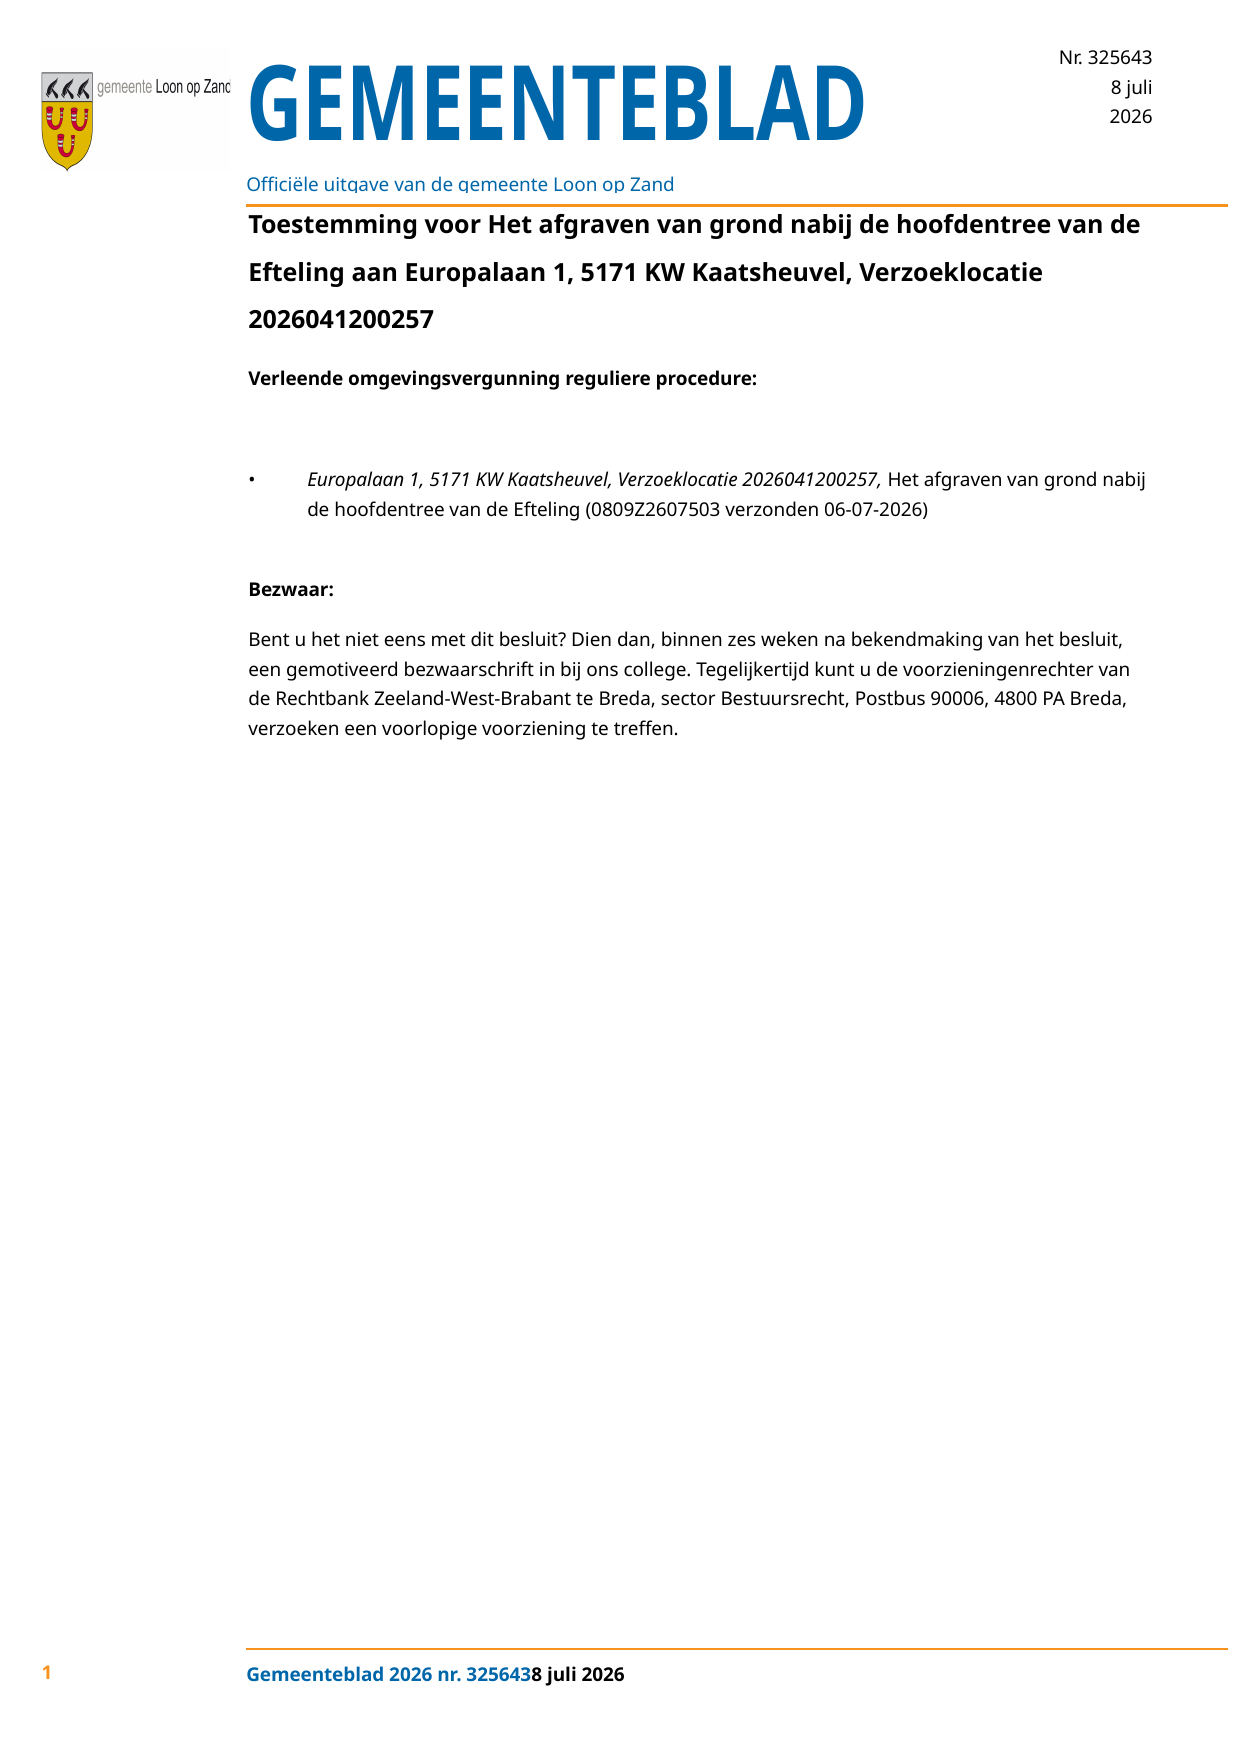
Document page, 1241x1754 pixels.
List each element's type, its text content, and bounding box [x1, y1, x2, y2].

picture [41, 47, 231, 172]
list Europalaan 1, 5171 KW Kaatsheuvel, Verzoeklocatie 2026041200257, Het afgraven van grond nabij de hoofdentree van de Efteling (0809Z2607503 verzonden 06-07-2026) [248, 466, 1152, 522]
text Toestemming voor Het afgraven van grond nabij de hoofdentree van de Efteling aan Europalaan 1, 5171 KW Kaatsheuvel, Verzoeklocatie 2026041200257 [248, 207, 1152, 336]
text Bezwaar: [248, 576, 1152, 602]
text Bent u het niet eens met dit besluit? Dien dan, binnen zes weken na bekendmaking van het besluit, een gemotiveerd bezwaarschrift in bij ons college. Tegelijkertijd kunt u de voorzieningenrechter van de Rechtbank Zeeland-West-Brabant te Breda, sector Bestuursrecht, Postbus 90006, 4800 PA Breda, verzoeken een voorlopige voorziening te treffen. [248, 626, 1152, 741]
text Verleende omgevingsvergunning reguliere procedure: [248, 366, 1152, 391]
